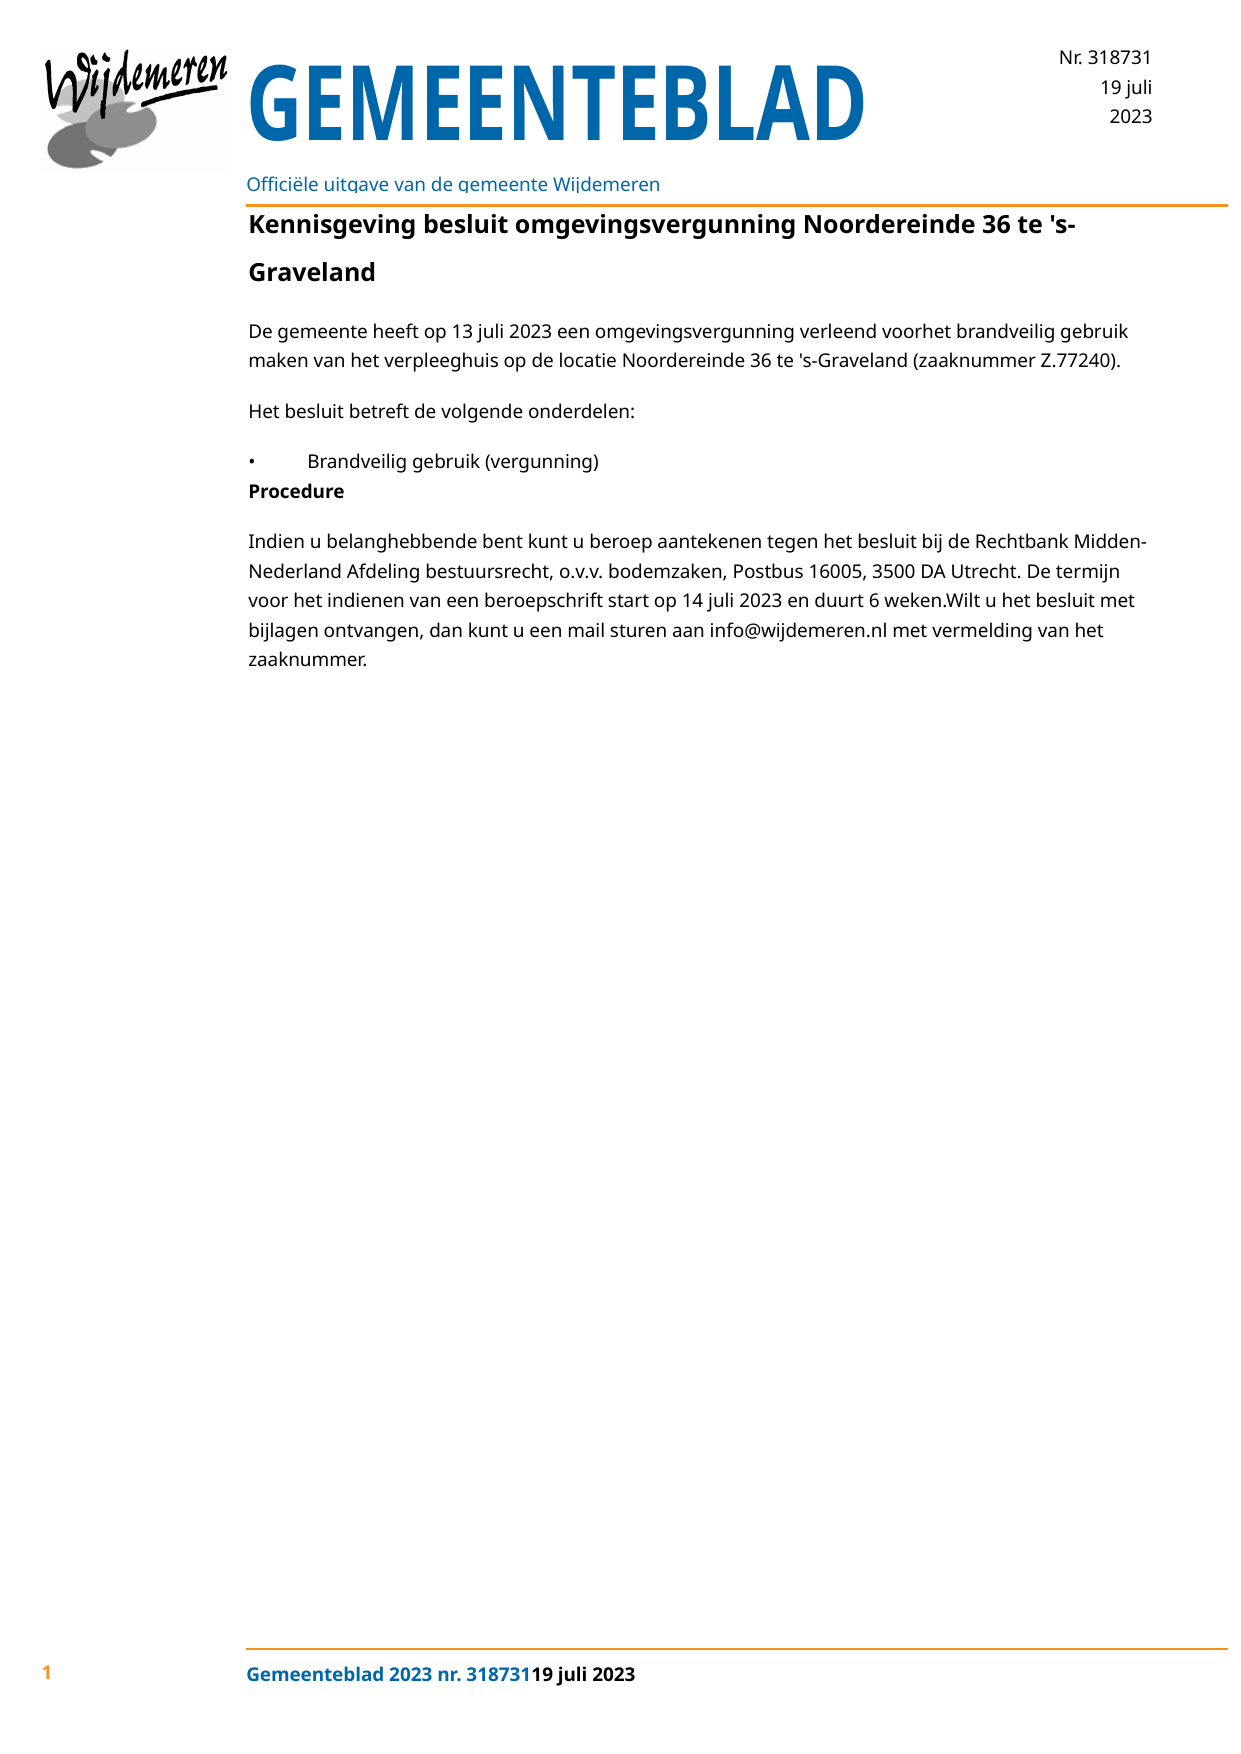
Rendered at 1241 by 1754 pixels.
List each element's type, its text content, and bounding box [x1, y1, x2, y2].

text Kennisgeving besluit omgevingsvergunning Noordereinde 36 te 's-Graveland [248, 207, 1152, 288]
text Procedure [248, 478, 1152, 504]
text Het besluit betreft de volgende onderdelen: [248, 398, 1152, 424]
text Indien u belanghebbende bent kunt u beroep aantekenen tegen het besluit bij de Rechtbank Midden-Nederland Afdeling bestuursrecht, o.v.v. bodemzaken, Postbus 16005, 3500 DA Utrecht. De termijn voor het indienen van een beroepschrift start op 14 juli 2023 en duurt 6 weken.Wilt u het besluit met bijlagen ontvangen, dan kunt u een mail sturen aan info@wijdemeren.nl met vermelding van het zaaknummer. [248, 528, 1152, 672]
text De gemeente heeft op 13 juli 2023 een omgevingsvergunning verleend voorhet brandveilig gebruik maken van het verpleeghuis op de locatie Noordereinde 36 te 's-Graveland (zaaknummer Z.77240). [248, 318, 1152, 373]
list Brandveilig gebruik (vergunning) [248, 448, 1152, 474]
picture [41, 47, 231, 172]
